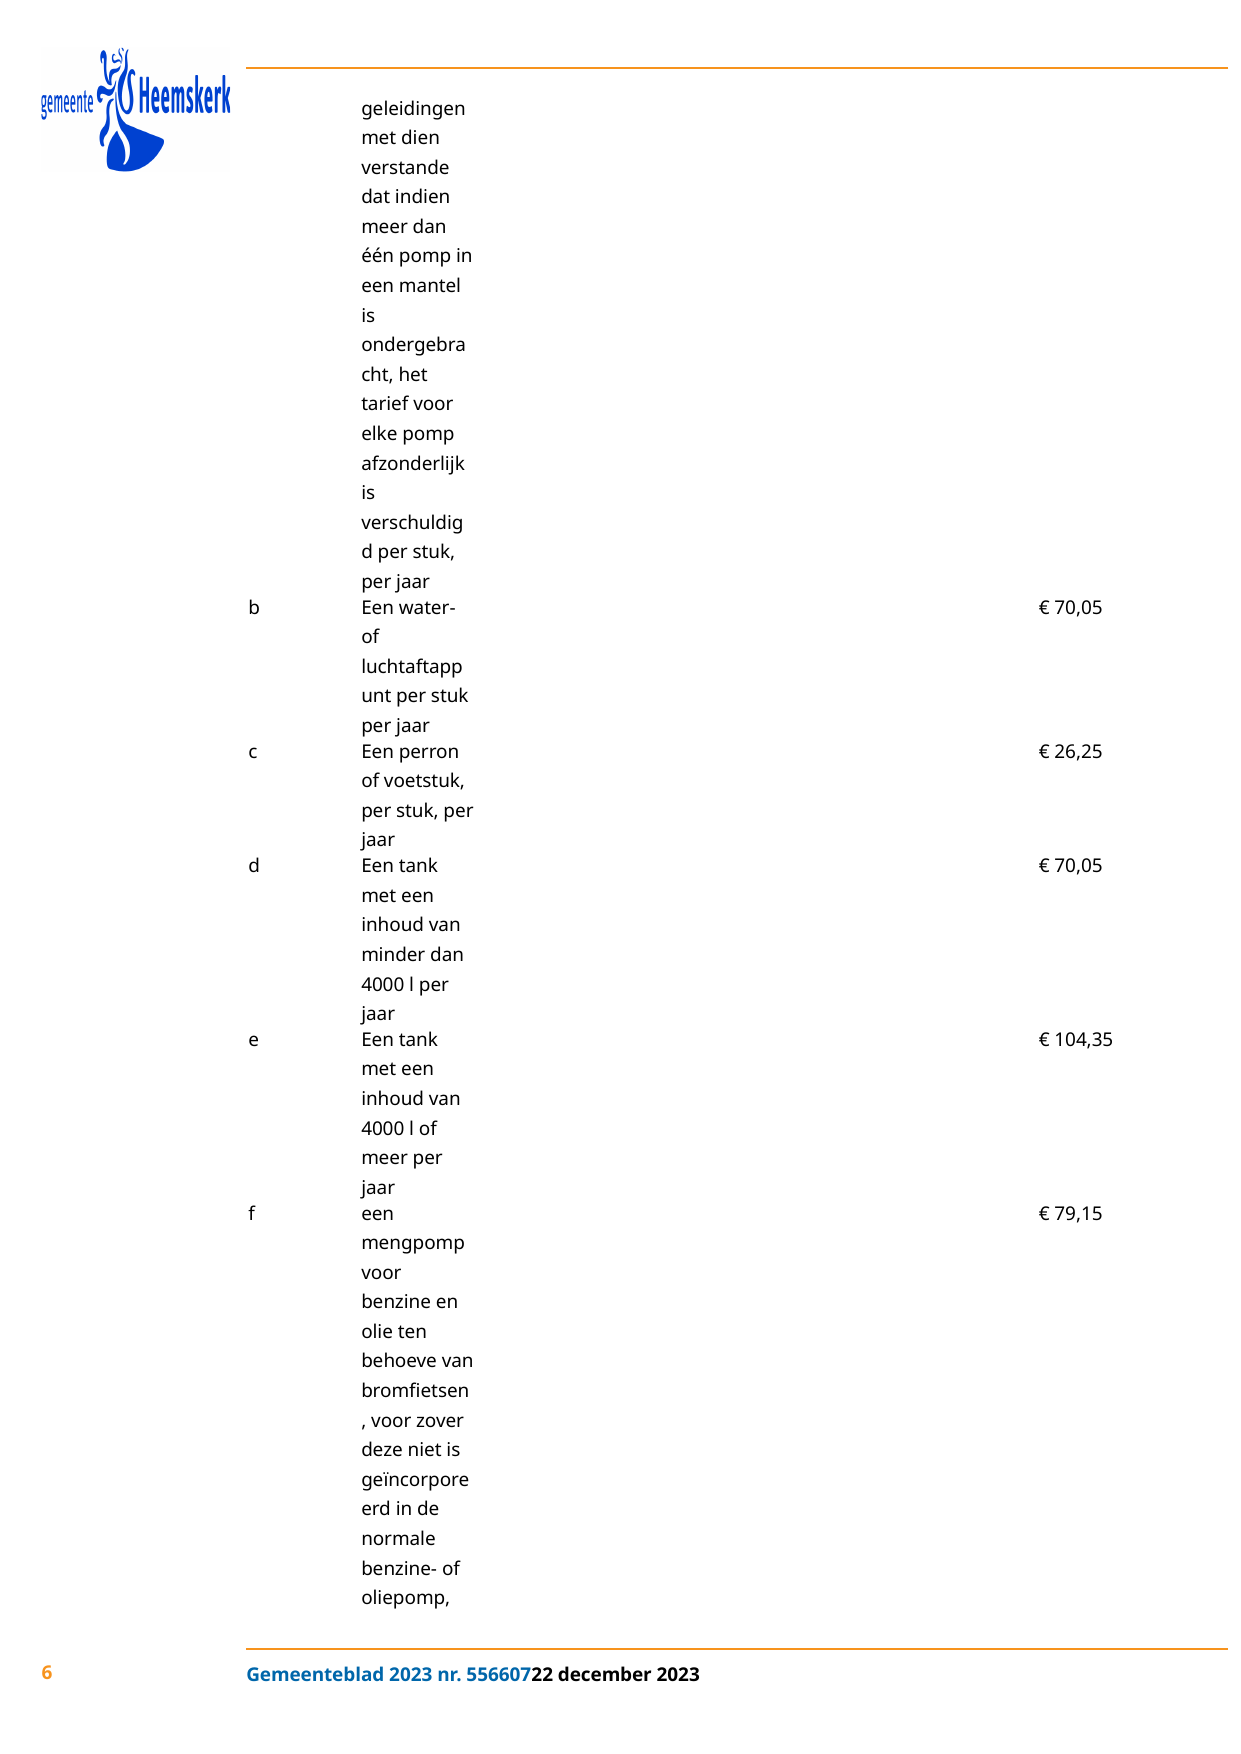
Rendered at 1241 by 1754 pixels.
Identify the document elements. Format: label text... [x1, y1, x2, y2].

table_cell [474, 95, 587, 594]
table_cell [474, 594, 587, 738]
table_cell b [248, 594, 361, 738]
table_cell [813, 738, 926, 852]
table_cell c [248, 738, 361, 852]
table_cell [700, 738, 813, 852]
table_cell f [248, 1200, 361, 1610]
table_cell [587, 594, 700, 738]
table_cell Een tank met een inhoud van 4000 l of meer per jaar [361, 1026, 474, 1200]
table_cell [926, 1200, 1038, 1610]
table_cell [813, 1026, 926, 1200]
table_cell [700, 1200, 813, 1610]
table_cell [587, 1026, 700, 1200]
table_cell [813, 1200, 926, 1610]
table_cell [700, 594, 813, 738]
table_cell [813, 594, 926, 738]
table_cell € 104,35 [1039, 1026, 1152, 1200]
table_cell [813, 95, 926, 594]
table_cell [587, 853, 700, 1026]
table_cell [700, 853, 813, 1026]
table_cell [474, 1026, 587, 1200]
table_cell [926, 738, 1038, 852]
table_cell [587, 95, 700, 594]
table_cell [700, 95, 813, 594]
table_cell [926, 594, 1038, 738]
table_cell [700, 1026, 813, 1200]
table_cell [474, 853, 587, 1026]
table_cell [926, 1026, 1038, 1200]
table_cell Een perron of voetstuk, per stuk, per jaar [361, 738, 474, 852]
table_cell Een tank met een inhoud van minder dan 4000 l per jaar [361, 853, 474, 1026]
table_cell e [248, 1026, 361, 1200]
table_cell een mengpomp voor benzine en olie ten behoeve van bromfietsen, voor zover deze niet is geïncorporeerd in de normale benzine- of oliepomp, [361, 1200, 474, 1610]
table_cell [474, 1200, 587, 1610]
table_cell [587, 1200, 700, 1610]
table_cell [926, 95, 1038, 594]
table_cell [926, 853, 1038, 1026]
table_cell [813, 853, 926, 1026]
table_cell € 70,05 [1039, 853, 1152, 1026]
table_cell [474, 738, 587, 852]
table_cell € 70,05 [1039, 594, 1152, 738]
table_cell € 79,15 [1039, 1200, 1152, 1610]
table_cell [1039, 95, 1152, 594]
table_cell € 26,25 [1039, 738, 1152, 852]
table_cell Een water- of luchtaftappunt per stuk per jaar [361, 594, 474, 738]
picture [41, 47, 231, 172]
table_cell geleidingen met dien verstande dat indien meer dan één pomp in een mantel is ondergebracht, het tarief voor elke pomp afzonderlijk is verschuldigd per stuk, per jaar [361, 95, 474, 594]
table_cell d [248, 853, 361, 1026]
table_cell [587, 738, 700, 852]
table_cell [248, 95, 361, 594]
